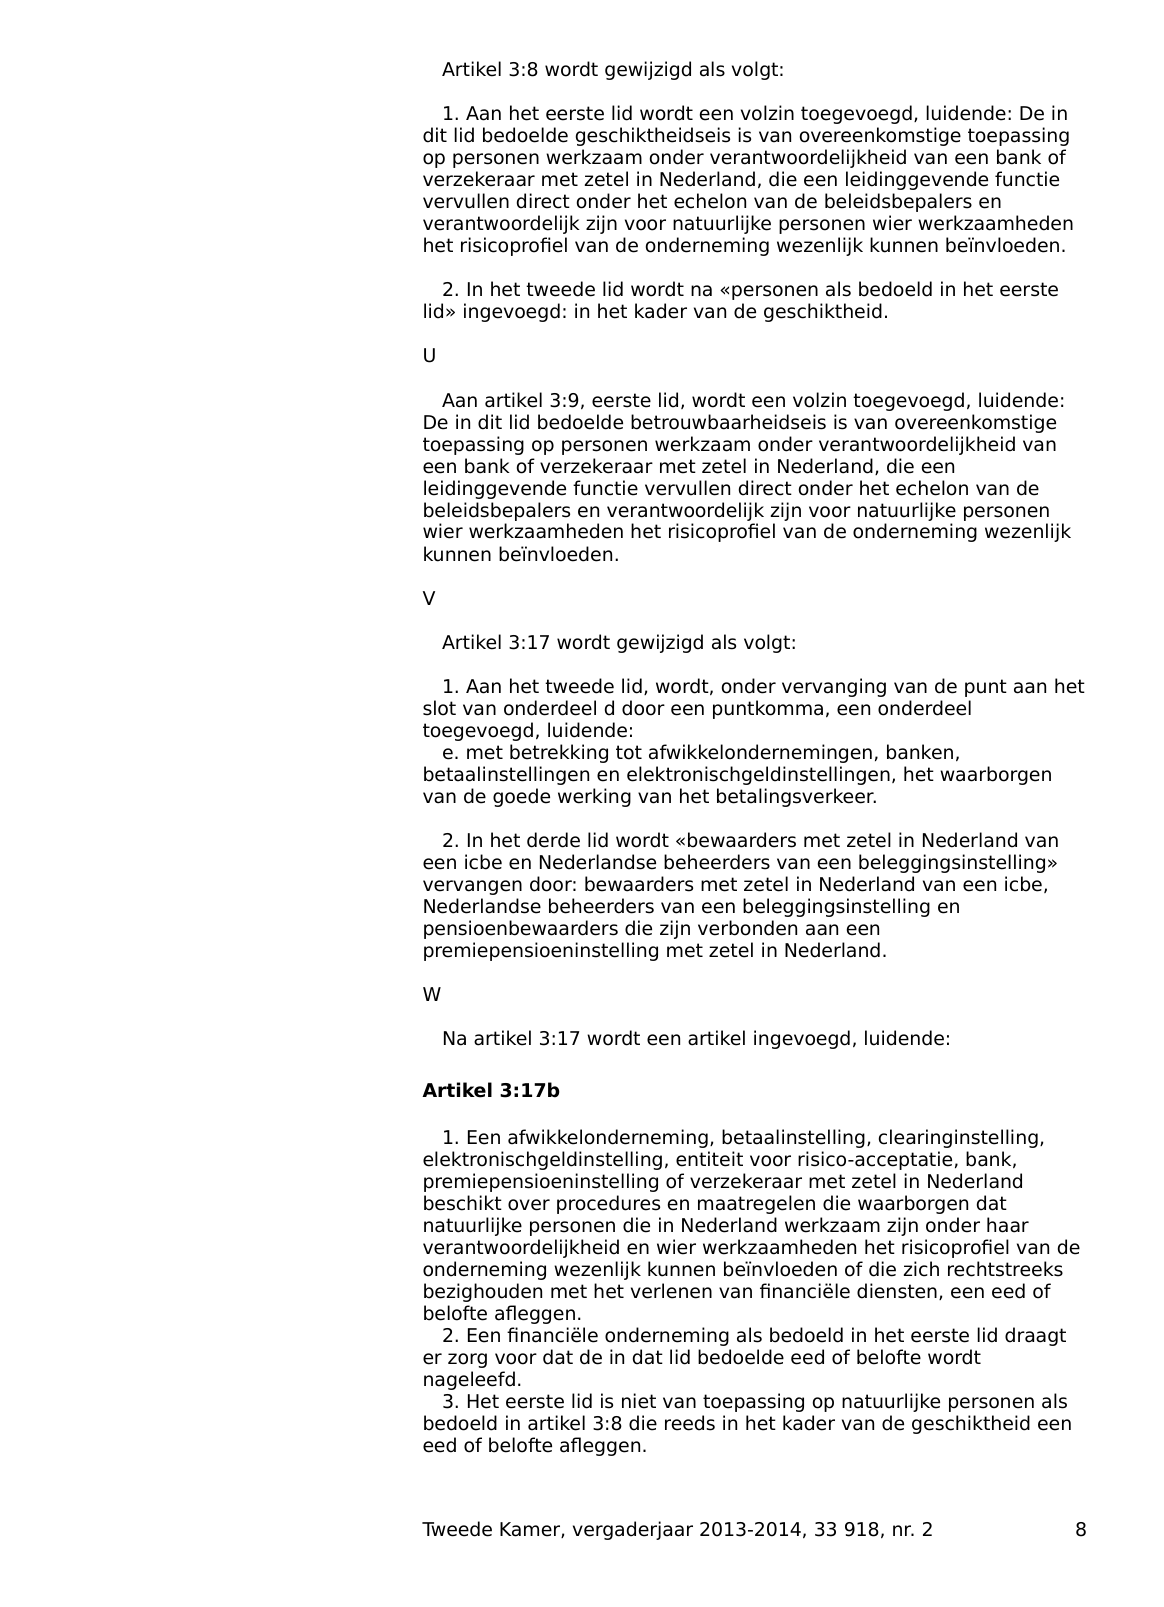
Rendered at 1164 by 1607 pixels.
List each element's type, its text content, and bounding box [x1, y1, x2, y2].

subtitle Artikel 3:17b [422, 1080, 1087, 1102]
text e. met betrekking tot afwikkelondernemingen, banken, betaalinstellingen en elektronischgeldinstellingen, het waarborgen van de goede werking van het betalingsverkeer. [422, 742, 1087, 808]
text 2. In het derde lid wordt «bewaarders met zetel in Nederland van een icbe en Nederlandse beheerders van een beleggingsinstelling» vervangen door: bewaarders met zetel in Nederland van een icbe, Nederlandse beheerders van een beleggingsinstelling en pensioenbewaarders die zijn verbonden aan een premiepensioeninstelling met zetel in Nederland. [422, 830, 1087, 962]
text 1. Aan het eerste lid wordt een volzin toegevoegd, luidende: De in dit lid bedoelde geschiktheidseis is van overeenkomstige toepassing op personen werkzaam onder verantwoordelijkheid van een bank of verzekeraar met zetel in Nederland, die een leidinggevende functie vervullen direct onder het echelon van de beleidsbepalers en verantwoordelijk zijn voor natuurlijke personen wier werkzaamheden het risicoprofiel van de onderneming wezenlijk kunnen beïnvloeden. [422, 103, 1087, 257]
text 3. Het eerste lid is niet van toepassing op natuurlijke personen als bedoeld in artikel 3:8 die reeds in het kader van de geschiktheid een eed of belofte afleggen. [422, 1391, 1087, 1457]
text Artikel 3:17 wordt gewijzigd als volgt: [422, 632, 1087, 654]
text 1. Aan het tweede lid, wordt, onder vervanging van de punt aan het slot van onderdeel d door een puntkomma, een onderdeel toegevoegd, luidende: [422, 676, 1087, 742]
text 2. Een financiële onderneming als bedoeld in het eerste lid draagt er zorg voor dat de in dat lid bedoelde eed of belofte wordt nageleefd. [422, 1325, 1087, 1391]
text 1. Een afwikkelonderneming, betaalinstelling, clearinginstelling, elektronischgeldinstelling, entiteit voor risico-acceptatie, bank, premiepensioeninstelling of verzekeraar met zetel in Nederland beschikt over procedures en maatregelen die waarborgen dat natuurlijke personen die in Nederland werkzaam zijn onder haar verantwoordelijkheid en wier werkzaamheden het risicoprofiel van de onderneming wezenlijk kunnen beïnvloeden of die zich rechtstreeks bezighouden met het verlenen van financiële diensten, een eed of belofte afleggen. [422, 1127, 1087, 1325]
text Artikel 3:8 wordt gewijzigd als volgt: [422, 59, 1087, 81]
text Aan artikel 3:9, eerste lid, wordt een volzin toegevoegd, luidende: De in dit lid bedoelde betrouwbaarheidseis is van overeenkomstige toepassing op personen werkzaam onder verantwoordelijkheid van een bank of verzekeraar met zetel in Nederland, die een leidinggevende functie vervullen direct onder het echelon van de beleidsbepalers en verantwoordelijk zijn voor natuurlijke personen wier werkzaamheden het risicoprofiel van de onderneming wezenlijk kunnen beïnvloeden. [422, 389, 1087, 565]
text U [422, 345, 1087, 367]
text V [422, 588, 1087, 609]
text Na artikel 3:17 wordt een artikel ingevoegd, luidende: [422, 1028, 1087, 1050]
text 2. In het tweede lid wordt na «personen als bedoeld in het eerste lid» ingevoegd: in het kader van de geschiktheid. [422, 279, 1087, 323]
text W [422, 984, 1087, 1006]
